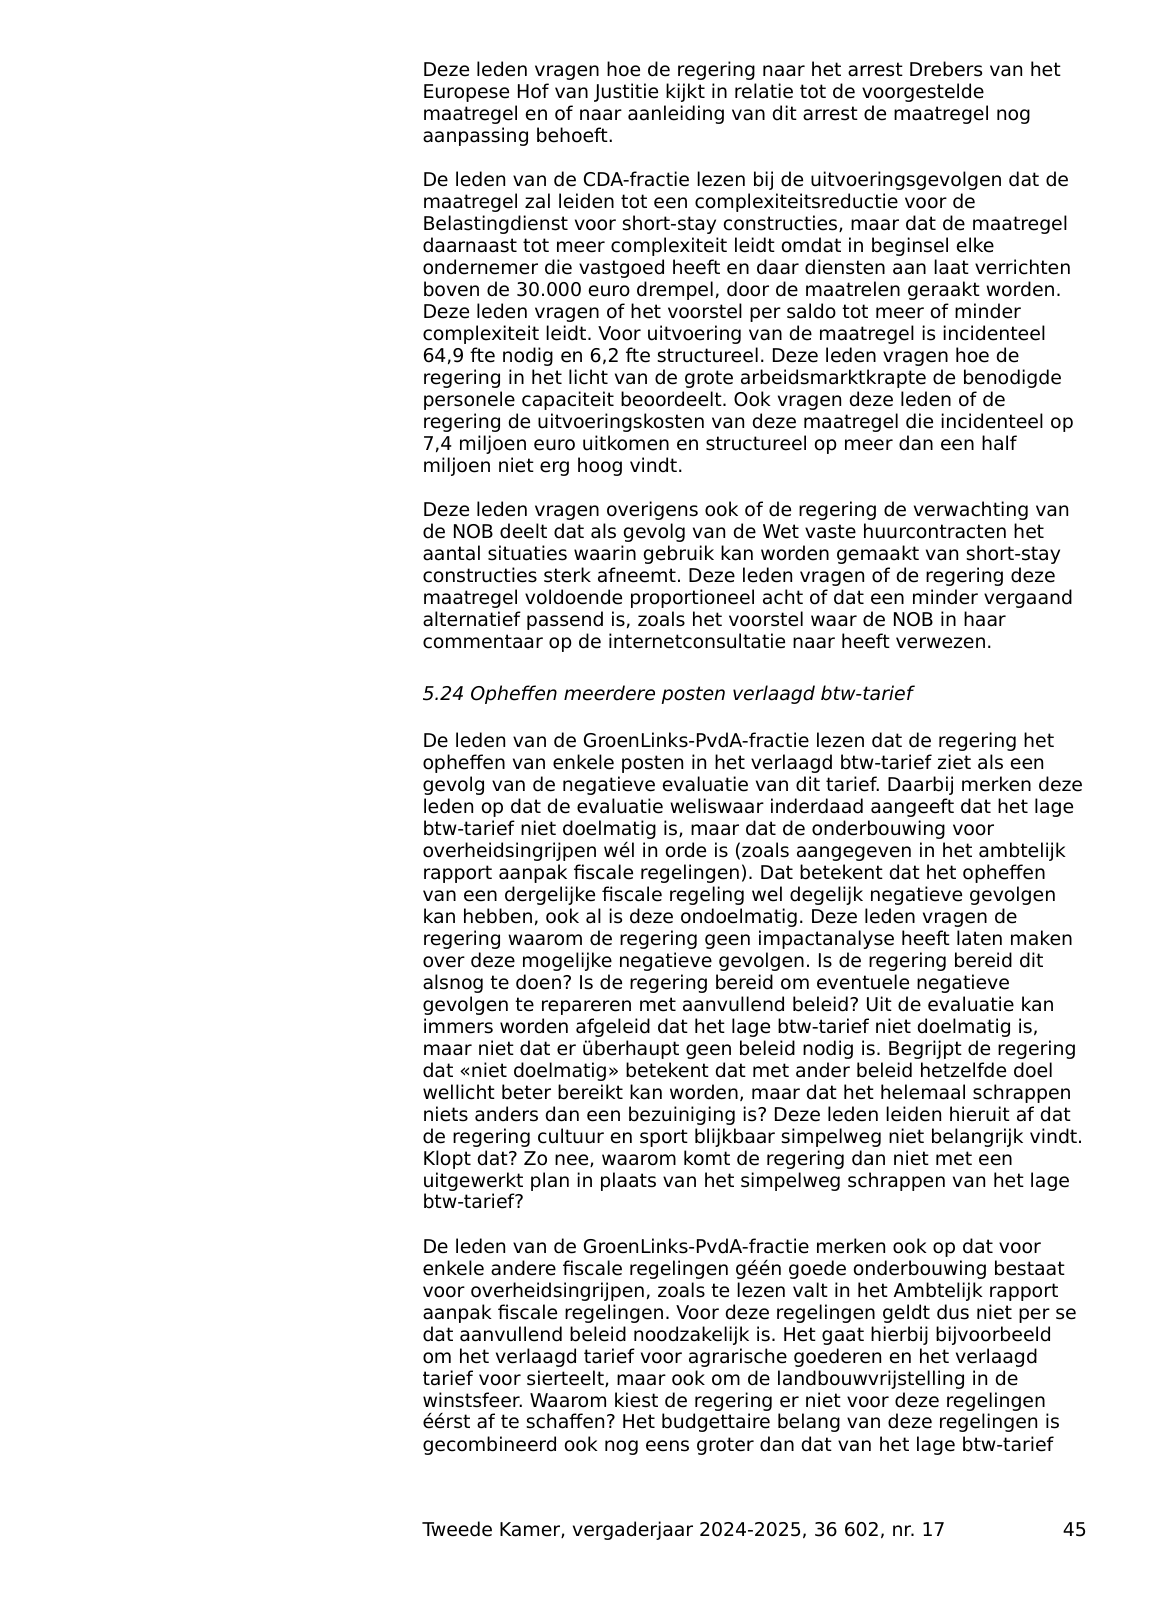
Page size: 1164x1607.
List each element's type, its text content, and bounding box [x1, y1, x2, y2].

subtitle 5.24 Opheffen meerdere posten verlaagd btw-tarief [422, 683, 1087, 705]
text De leden van de GroenLinks-PvdA-fractie merken ook op dat voor enkele andere fiscale regelingen géén goede onderbouwing bestaat voor overheidsingrijpen, zoals te lezen valt in het Ambtelijk rapport aanpak fiscale regelingen. Voor deze regelingen geldt dus niet per se dat aanvullend beleid noodzakelijk is. Het gaat hierbij bijvoorbeeld om het verlaagd tarief voor agrarische goederen en het verlaagd tarief voor sierteelt, maar ook om de landbouwvrijstelling in de winstsfeer. Waarom kiest de regering er niet voor deze regelingen éérst af te schaffen? Het budgettaire belang van deze regelingen is gecombineerd ook nog eens groter dan dat van het lage btw-tarief [422, 1236, 1087, 1455]
text De leden van de CDA-fractie lezen bij de uitvoeringsgevolgen dat de maatregel zal leiden tot een complexiteitsreductie voor de Belastingdienst voor short-stay constructies, maar dat de maatregel daarnaast tot meer complexiteit leidt omdat in beginsel elke ondernemer die vastgoed heeft en daar diensten aan laat verrichten boven de 30.000 euro drempel, door de maatrelen geraakt worden. Deze leden vragen of het voorstel per saldo tot meer of minder complexiteit leidt. Voor uitvoering van de maatregel is incidenteel 64,9 fte nodig en 6,2 fte structureel. Deze leden vragen hoe de regering in het licht van de grote arbeidsmarktkrapte de benodigde personele capaciteit beoordeelt. Ook vragen deze leden of de regering de uitvoeringskosten van deze maatregel die incidenteel op 7,4 miljoen euro uitkomen en structureel op meer dan een half miljoen niet erg hoog vindt. [422, 169, 1087, 477]
text Deze leden vragen hoe de regering naar het arrest Drebers van het Europese Hof van Justitie kijkt in relatie tot de voorgestelde maatregel en of naar aanleiding van dit arrest de maatregel nog aanpassing behoeft. [422, 59, 1087, 147]
text Deze leden vragen overigens ook of de regering de verwachting van de NOB deelt dat als gevolg van de Wet vaste huurcontracten het aantal situaties waarin gebruik kan worden gemaakt van short-stay constructies sterk afneemt. Deze leden vragen of de regering deze maatregel voldoende proportioneel acht of dat een minder vergaand alternatief passend is, zoals het voorstel waar de NOB in haar commentaar op de internetconsultatie naar heeft verwezen. [422, 499, 1087, 653]
text De leden van de GroenLinks-PvdA-fractie lezen dat de regering het opheffen van enkele posten in het verlaagd btw-tarief ziet als een gevolg van de negatieve evaluatie van dit tarief. Daarbij merken deze leden op dat de evaluatie weliswaar inderdaad aangeeft dat het lage btw-tarief niet doelmatig is, maar dat de onderbouwing voor overheidsingrijpen wél in orde is (zoals aangegeven in het ambtelijk rapport aanpak fiscale regelingen). Dat betekent dat het opheffen van een dergelijke fiscale regeling wel degelijk negatieve gevolgen kan hebben, ook al is deze ondoelmatig. Deze leden vragen de regering waarom de regering geen impactanalyse heeft laten maken over deze mogelijke negatieve gevolgen. Is de regering bereid dit alsnog te doen? Is de regering bereid om eventuele negatieve gevolgen te repareren met aanvullend beleid? Uit de evaluatie kan immers worden afgeleid dat het lage btw-tarief niet doelmatig is, maar niet dat er überhaupt geen beleid nodig is. Begrijpt de regering dat «niet doelmatig» betekent dat met ander beleid hetzelfde doel wellicht beter bereikt kan worden, maar dat het helemaal schrappen niets anders dan een bezuiniging is? Deze leden leiden hieruit af dat de regering cultuur en sport blijkbaar simpelweg niet belangrijk vindt. Klopt dat? Zo nee, waarom komt de regering dan niet met een uitgewerkt plan in plaats van het simpelweg schrappen van het lage btw-tarief? [422, 730, 1087, 1213]
